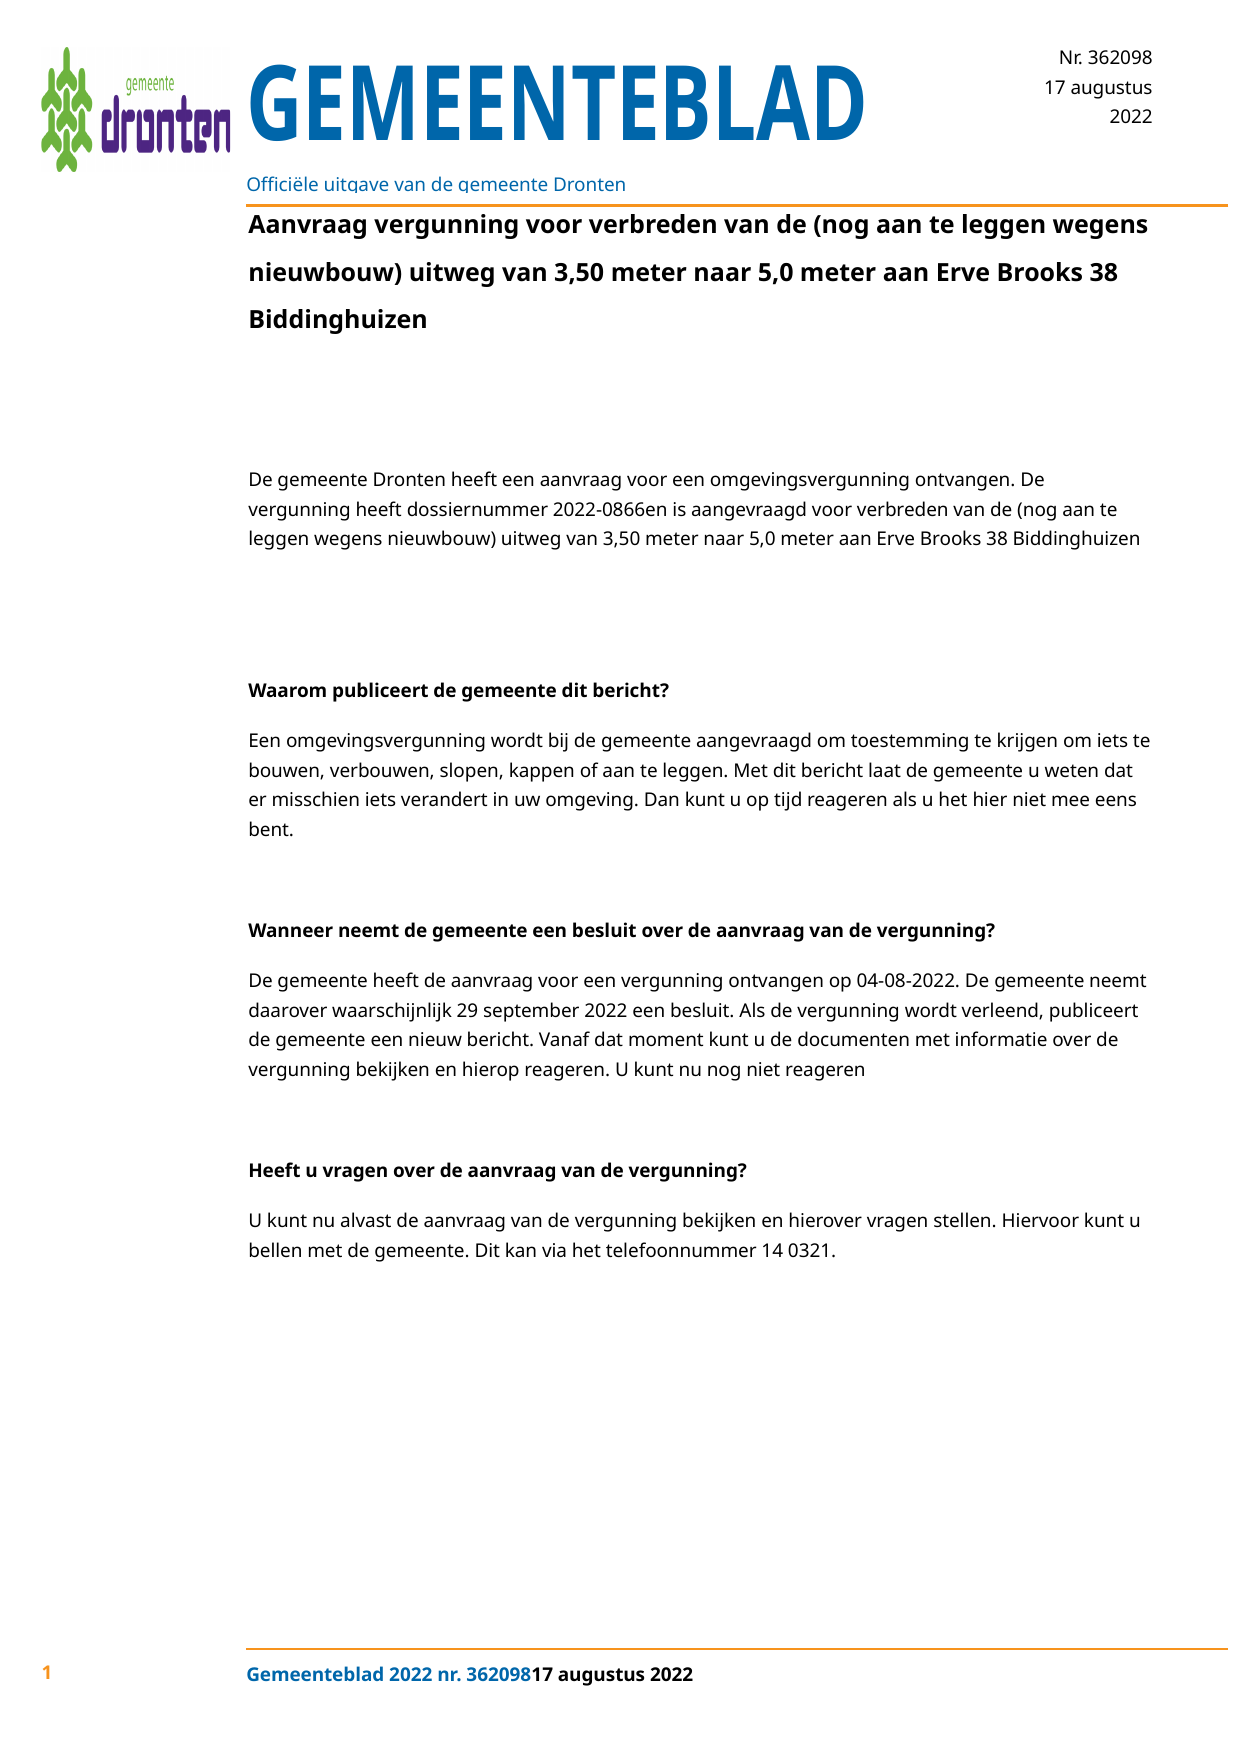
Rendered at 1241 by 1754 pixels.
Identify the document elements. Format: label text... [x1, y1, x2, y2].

text Wanneer neemt de gemeente een besluit over de aanvraag van de vergunning? [248, 917, 1152, 942]
text De gemeente Dronten heeft een aanvraag voor een omgevingsvergunning ontvangen. De vergunning heeft dossiernummer 2022-0866en is aangevraagd voor verbreden van de (nog aan te leggen wegens nieuwbouw) uitweg van 3,50 meter naar 5,0 meter aan Erve Brooks 38 Biddinghuizen [248, 466, 1152, 551]
text De gemeente heeft de aanvraag voor een vergunning ontvangen op 04-08-2022. De gemeente neemt daarover waarschijnlijk 29 september 2022 een besluit. Als de vergunning wordt verleend, publiceert de gemeente een nieuw bericht. Vanaf dat moment kunt u de documenten met informatie over de vergunning bekijken en hierop reageren. U kunt nu nog niet reageren [248, 967, 1152, 1082]
picture [41, 47, 231, 172]
text Aanvraag vergunning voor verbreden van de (nog aan te leggen wegens nieuwbouw) uitweg van 3,50 meter naar 5,0 meter aan Erve Brooks 38 Biddinghuizen [248, 207, 1152, 336]
text U kunt nu alvast de aanvraag van de vergunning bekijken en hierover vragen stellen. Hiervoor kunt u bellen met de gemeente. Dit kan via het telefoonnummer 14 0321. [248, 1207, 1152, 1262]
text Waarom publiceert de gemeente dit bericht? [248, 677, 1152, 702]
text Heeft u vragen over de aanvraag van de vergunning? [248, 1157, 1152, 1182]
text Een omgevingsvergunning wordt bij de gemeente aangevraagd om toestemming te krijgen om iets te bouwen, verbouwen, slopen, kappen of aan te leggen. Met dit bericht laat de gemeente u weten dat er misschien iets verandert in uw omgeving. Dan kunt u op tijd reageren als u het hier niet mee eens bent. [248, 727, 1152, 842]
